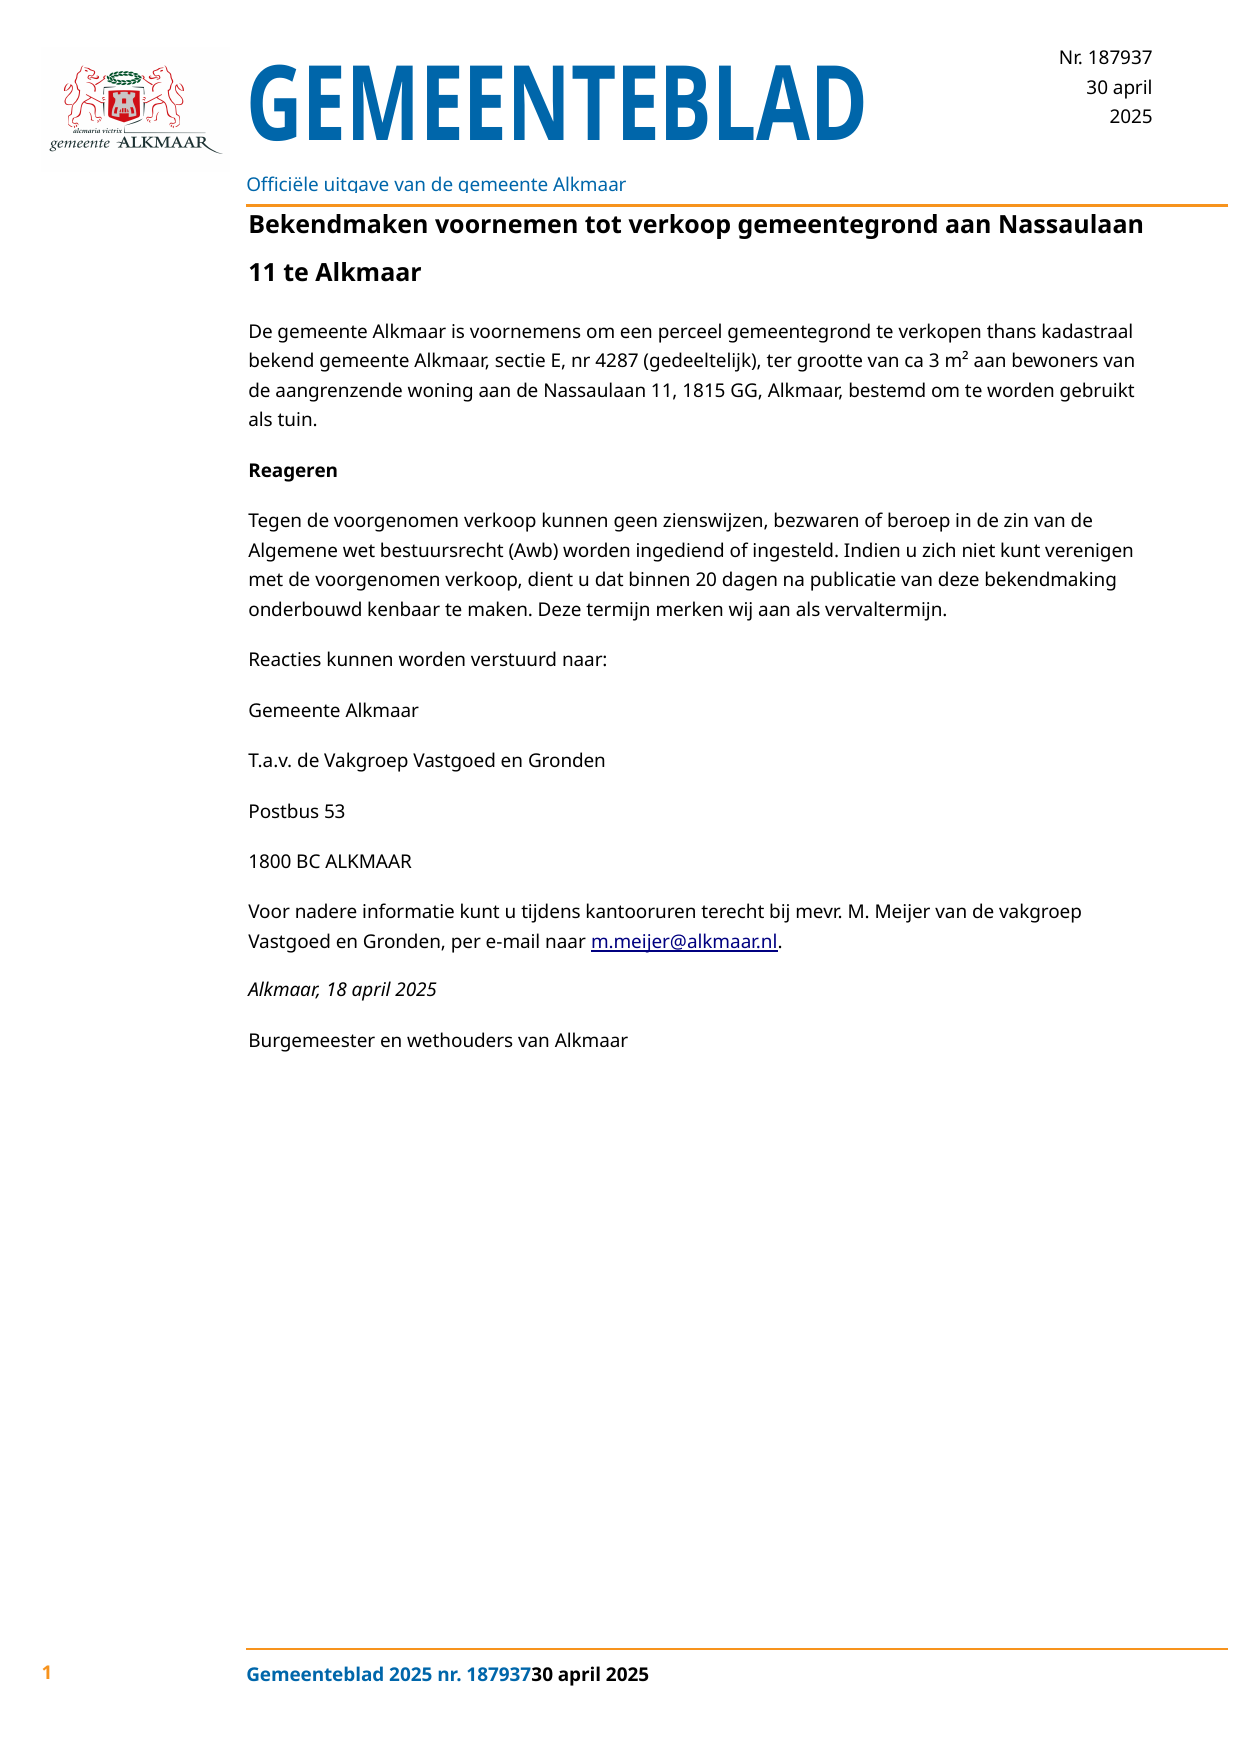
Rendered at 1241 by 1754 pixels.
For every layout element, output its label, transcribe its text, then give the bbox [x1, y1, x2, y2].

text 1800 BC ALKMAAR [248, 848, 1152, 874]
text T.a.v. de Vakgroep Vastgoed en Gronden [248, 747, 1152, 773]
text Bekendmaken voornemen tot verkoop gemeentegrond aan Nassaulaan 11 te Alkmaar [248, 207, 1152, 288]
text Burgemeester en wethouders van Alkmaar [248, 1028, 1152, 1053]
text Postbus 53 [248, 798, 1152, 824]
text Alkmaar, 18 april 2025 [248, 976, 1152, 1002]
text De gemeente Alkmaar is voornemens om een perceel gemeentegrond te verkopen thans kadastraal bekend gemeente Alkmaar, sectie E, nr 4287 (gedeeltelijk), ter grootte van ca 3 m² aan bewoners van de aangrenzende woning aan de Nassaulaan 11, 1815 GG, Alkmaar, bestemd om te worden gebruikt als tuin. [248, 318, 1152, 432]
text Reageren [248, 457, 1152, 483]
text Reacties kunnen worden verstuurd naar: [248, 647, 1152, 672]
picture [41, 47, 231, 172]
text Gemeente Alkmaar [248, 697, 1152, 723]
text Voor nadere informatie kunt u tijdens kantooruren terecht bij mevr. M. Meijer van de vakgroep Vastgoed en Gronden, per e-mail naar m.meijer@alkmaar.nl. [248, 899, 1152, 954]
text Tegen de voorgenomen verkoop kunnen geen zienswijzen, bezwaren of beroep in de zin van de Algemene wet bestuursrecht (Awb) worden ingediend of ingesteld. Indien u zich niet kunt verenigen met de voorgenomen verkoop, dient u dat binnen 20 dagen na publicatie van deze bekendmaking onderbouwd kenbaar te maken. Deze termijn merken wij aan als vervaltermijn. [248, 507, 1152, 622]
